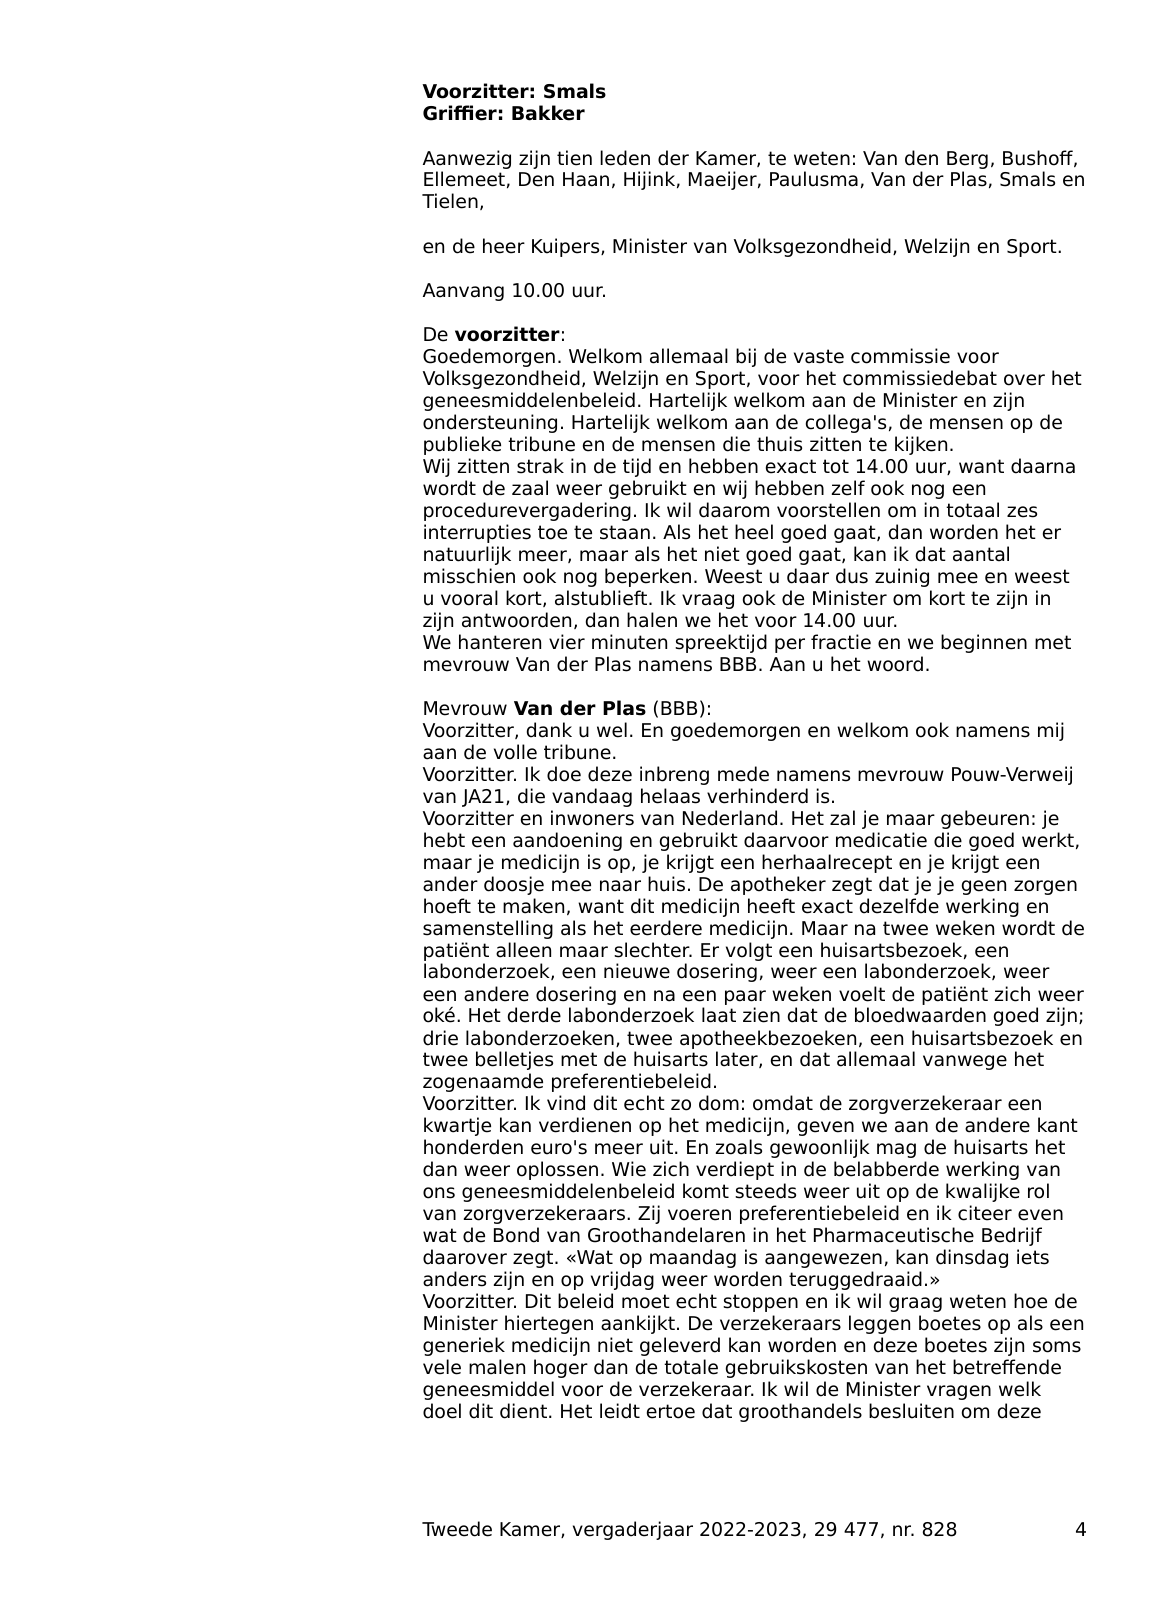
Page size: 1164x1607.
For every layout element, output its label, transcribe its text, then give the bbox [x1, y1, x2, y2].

text De voorzitter: [422, 324, 1087, 346]
text Voorzitter. Ik vind dit echt zo dom: omdat de zorgverzekeraar een kwartje kan verdienen op het medicijn, geven we aan de andere kant honderden euro's meer uit. En zoals gewoonlijk mag de huisarts het dan weer oplossen. Wie zich verdiept in de belabberde werking van ons geneesmiddelenbeleid komt steeds weer uit op de kwalijke rol van zorgverzekeraars. Zij voeren preferentiebeleid en ik citeer even wat de Bond van Groothandelaren in het Pharmaceutische Bedrijf daarover zegt. «Wat op maandag is aangewezen, kan dinsdag iets anders zijn en op vrijdag weer worden teruggedraaid.» [422, 1093, 1087, 1291]
text Wij zitten strak in de tijd en hebben exact tot 14.00 uur, want daarna wordt de zaal weer gebruikt en wij hebben zelf ook nog een procedurevergadering. Ik wil daarom voorstellen om in totaal zes interrupties toe te staan. Als het heel goed gaat, dan worden het er natuurlijk meer, maar als het niet goed gaat, kan ik dat aantal misschien ook nog beperken. Weest u daar dus zuinig mee en weest u vooral kort, alstublieft. Ik vraag ook de Minister om kort te zijn in zijn antwoorden, dan halen we het voor 14.00 uur. [422, 456, 1087, 632]
text Goedemorgen. Welkom allemaal bij de vaste commissie voor Volksgezondheid, Welzijn en Sport, voor het commissiedebat over het geneesmiddelenbeleid. Hartelijk welkom aan de Minister en zijn ondersteuning. Hartelijk welkom aan de collega's, de mensen op de publieke tribune en de mensen die thuis zitten te kijken. [422, 346, 1087, 456]
text Voorzitter: Smals [422, 81, 1087, 103]
text Voorzitter en inwoners van Nederland. Het zal je maar gebeuren: je hebt een aandoening en gebruikt daarvoor medicatie die goed werkt, maar je medicijn is op, je krijgt een herhaalrecept en je krijgt een ander doosje mee naar huis. De apotheker zegt dat je je geen zorgen hoeft te maken, want dit medicijn heeft exact dezelfde werking en samenstelling als het eerdere medicijn. Maar na twee weken wordt de patiënt alleen maar slechter. Er volgt een huisartsbezoek, een labonderzoek, een nieuwe dosering, weer een labonderzoek, weer een andere dosering en na een paar weken voelt de patiënt zich weer oké. Het derde labonderzoek laat zien dat de bloedwaarden goed zijn; drie labonderzoeken, twee apotheekbezoeken, een huisartsbezoek en twee belletjes met de huisarts later, en dat allemaal vanwege het zogenaamde preferentiebeleid. [422, 808, 1087, 1093]
text Voorzitter, dank u wel. En goedemorgen en welkom ook namens mij aan de volle tribune. [422, 720, 1087, 764]
text We hanteren vier minuten spreektijd per fractie en we beginnen met mevrouw Van der Plas namens BBB. Aan u het woord. [422, 632, 1087, 676]
text en de heer Kuipers, Minister van Volksgezondheid, Welzijn en Sport. [422, 236, 1087, 257]
text Voorzitter. Ik doe deze inbreng mede namens mevrouw Pouw-Verweij van JA21, die vandaag helaas verhinderd is. [422, 764, 1087, 808]
text Mevrouw Van der Plas (BBB): [422, 698, 1087, 720]
text Voorzitter. Dit beleid moet echt stoppen en ik wil graag weten hoe de Minister hiertegen aankijkt. De verzekeraars leggen boetes op als een generiek medicijn niet geleverd kan worden en deze boetes zijn soms vele malen hoger dan de totale gebruikskosten van het betreffende geneesmiddel voor de verzekeraar. Ik wil de Minister vragen welk doel dit dient. Het leidt ertoe dat groothandels besluiten om deze [422, 1291, 1087, 1423]
text Aanvang 10.00 uur. [422, 280, 1087, 302]
text Aanwezig zijn tien leden der Kamer, te weten: Van den Berg, Bushoff, Ellemeet, Den Haan, Hijink, Maeijer, Paulusma, Van der Plas, Smals en Tielen, [422, 147, 1087, 213]
text Griffier: Bakker [422, 103, 1087, 125]
